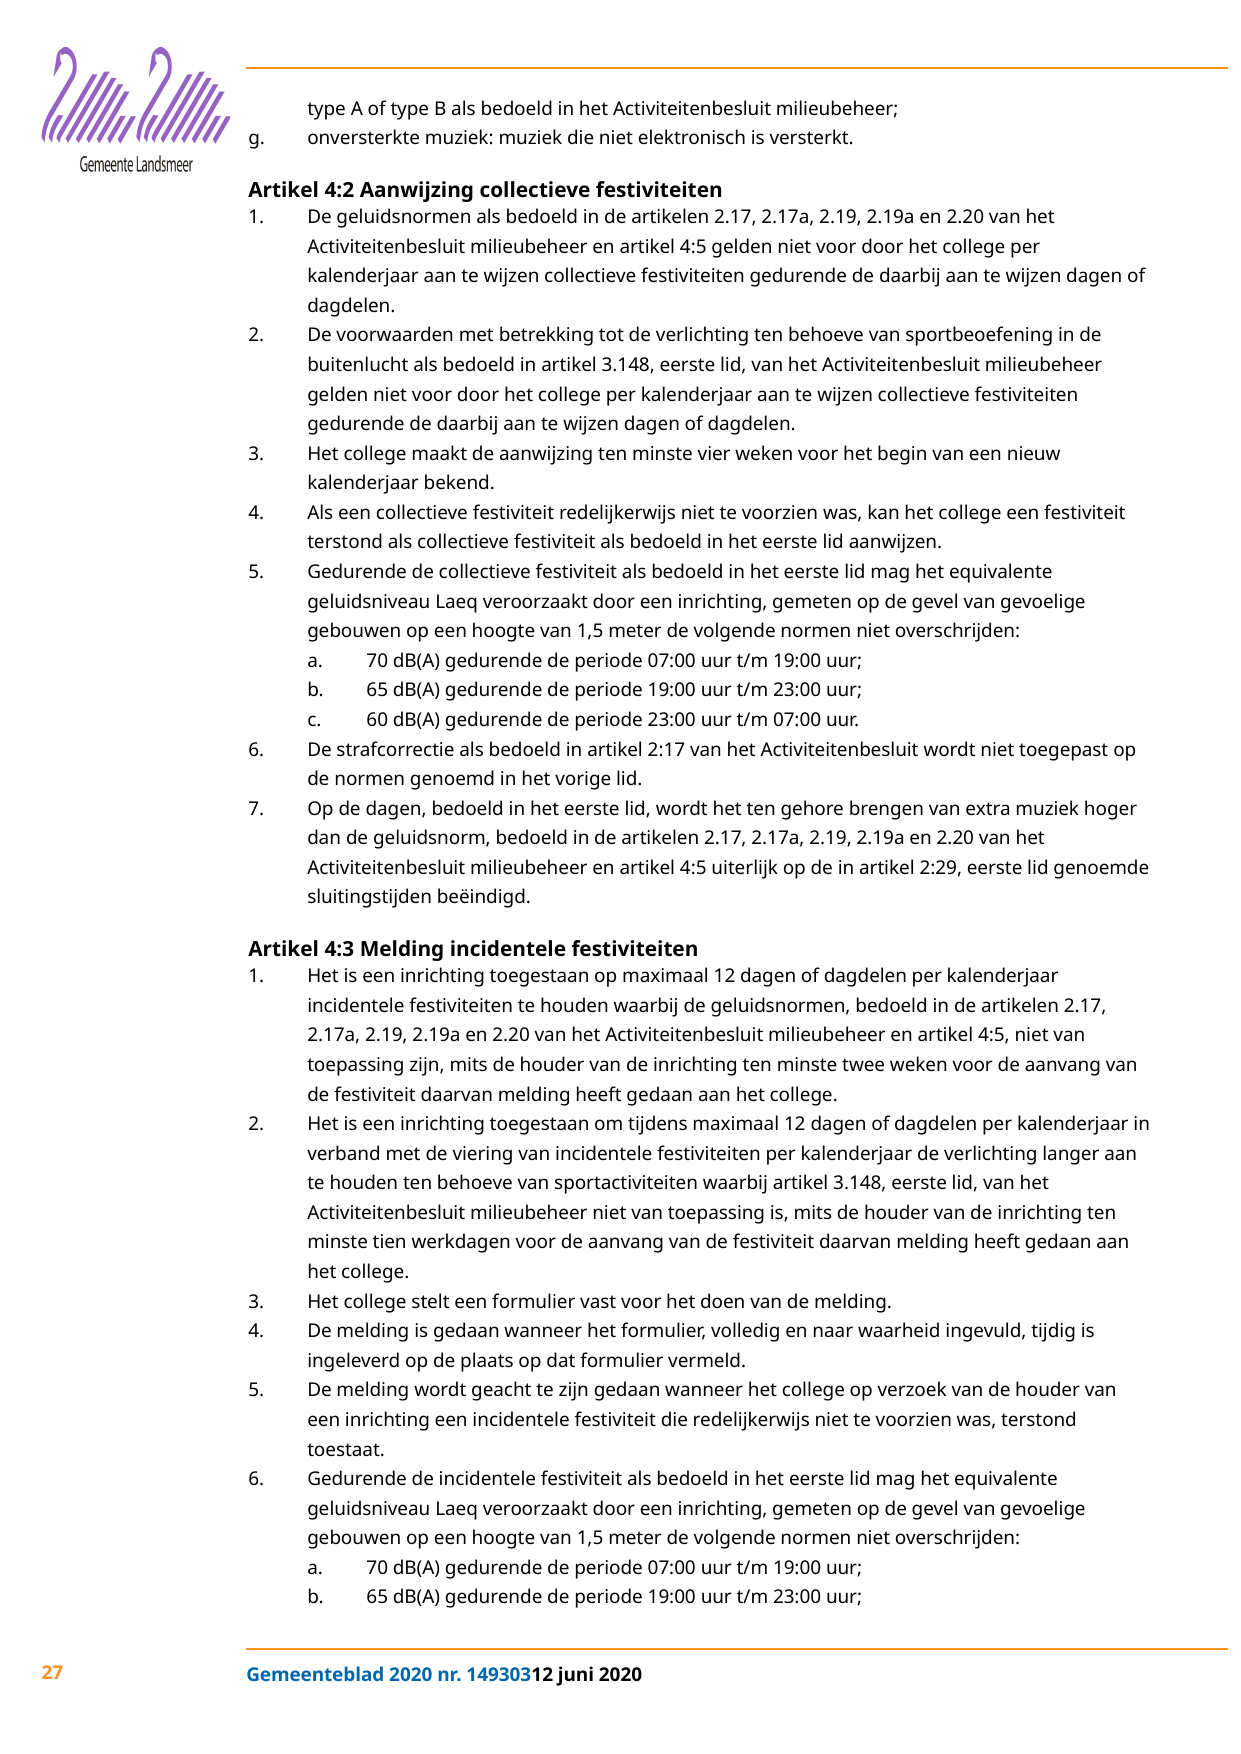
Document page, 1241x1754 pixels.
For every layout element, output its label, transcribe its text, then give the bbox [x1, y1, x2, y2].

list 70 dB(A) gedurende de periode 07:00 uur t/m 19:00 uur; [307, 1554, 1152, 1580]
list 65 dB(A) gedurende de periode 19:00 uur t/m 23:00 uur; [307, 1584, 1152, 1609]
list type A of type B als bedoeld in het Activiteitenbesluit milieubeheer; [248, 95, 1152, 121]
list Gedurende de incidentele festiviteit als bedoeld in het eerste lid mag het equivalente geluidsniveau Laeq veroorzaakt door een inrichting, gemeten op de gevel van gevoelige gebouwen op een hoogte van 1,5 meter de volgende normen niet overschrijden: [248, 1465, 1152, 1550]
list Het college stelt een formulier vast voor het doen van de melding. [248, 1288, 1152, 1314]
list De strafcorrectie als bedoeld in artikel 2:17 van het Activiteitenbesluit wordt niet toegepast op de normen genoemd in het vorige lid. [248, 736, 1152, 791]
list Gedurende de collectieve festiviteit als bedoeld in het eerste lid mag het equivalente geluidsniveau Laeq veroorzaakt door een inrichting, gemeten op de gevel van gevoelige gebouwen op een hoogte van 1,5 meter de volgende normen niet overschrijden: [248, 558, 1152, 643]
list 70 dB(A) gedurende de periode 07:00 uur t/m 19:00 uur; [307, 647, 1152, 673]
list De melding is gedaan wanneer het formulier, volledig en naar waarheid ingevuld, tijdig is ingeleverd op de plaats op dat formulier vermeld. [248, 1317, 1152, 1373]
list Als een collectieve festiviteit redelijkerwijs niet te voorzien was, kan het college een festiviteit terstond als collectieve festiviteit als bedoeld in het eerste lid aanwijzen. [248, 499, 1152, 554]
list onversterkte muziek: muziek die niet elektronisch is versterkt. [248, 124, 1152, 150]
list Het is een inrichting toegestaan om tijdens maximaal 12 dagen of dagdelen per kalenderjaar in verband met de viering van incidentele festiviteiten per kalenderjaar de verlichting langer aan te houden ten behoeve van sportactiviteiten waarbij artikel 3.148, eerste lid, van het Activiteitenbesluit milieubeheer niet van toepassing is, mits de houder van de inrichting ten minste tien werkdagen voor de aanvang van de festiviteit daarvan melding heeft gedaan aan het college. [248, 1110, 1152, 1284]
list De voorwaarden met betrekking tot de verlichting ten behoeve van sportbeoefening in de buitenlucht als bedoeld in artikel 3.148, eerste lid, van het Activiteitenbesluit milieubeheer gelden niet voor door het college per kalenderjaar aan te wijzen collectieve festiviteiten gedurende de daarbij aan te wijzen dagen of dagdelen. [248, 322, 1152, 436]
list Het is een inrichting toegestaan op maximaal 12 dagen of dagdelen per kalenderjaar incidentele festiviteiten te houden waarbij de geluidsnormen, bedoeld in de artikelen 2.17, 2.17a, 2.19, 2.19a en 2.20 van het Activiteitenbesluit milieubeheer en artikel 4:5, niet van toepassing zijn, mits de houder van de inrichting ten minste twee weken voor de aanvang van de festiviteit daarvan melding heeft gedaan aan het college. [248, 962, 1152, 1107]
list De melding wordt geacht te zijn gedaan wanneer het college op verzoek van de houder van een inrichting een incidentele festiviteit die redelijkerwijs niet te voorzien was, terstond toestaat. [248, 1377, 1152, 1462]
list 60 dB(A) gedurende de periode 23:00 uur t/m 07:00 uur. [307, 706, 1152, 732]
list Het college maakt de aanwijzing ten minste vier weken voor het begin van een nieuw kalenderjaar bekend. [248, 440, 1152, 495]
text Artikel 4:3 Melding incidentele festiviteiten [248, 934, 1152, 962]
list 65 dB(A) gedurende de periode 19:00 uur t/m 23:00 uur; [307, 677, 1152, 702]
list Op de dagen, bedoeld in het eerste lid, wordt het ten gehore brengen van extra muziek hoger dan de geluidsnorm, bedoeld in de artikelen 2.17, 2.17a, 2.19, 2.19a en 2.20 van het Activiteitenbesluit milieubeheer en artikel 4:5 uiterlijk op de in artikel 2:29, eerste lid genoemde sluitingstijden beëindigd. [248, 795, 1152, 909]
text Artikel 4:2 Aanwijzing collectieve festiviteiten [248, 175, 1152, 203]
list De geluidsnormen als bedoeld in de artikelen 2.17, 2.17a, 2.19, 2.19a en 2.20 van het Activiteitenbesluit milieubeheer en artikel 4:5 gelden niet voor door het college per kalenderjaar aan te wijzen collectieve festiviteiten gedurende de daarbij aan te wijzen dagen of dagdelen. [248, 203, 1152, 318]
picture [41, 47, 231, 172]
